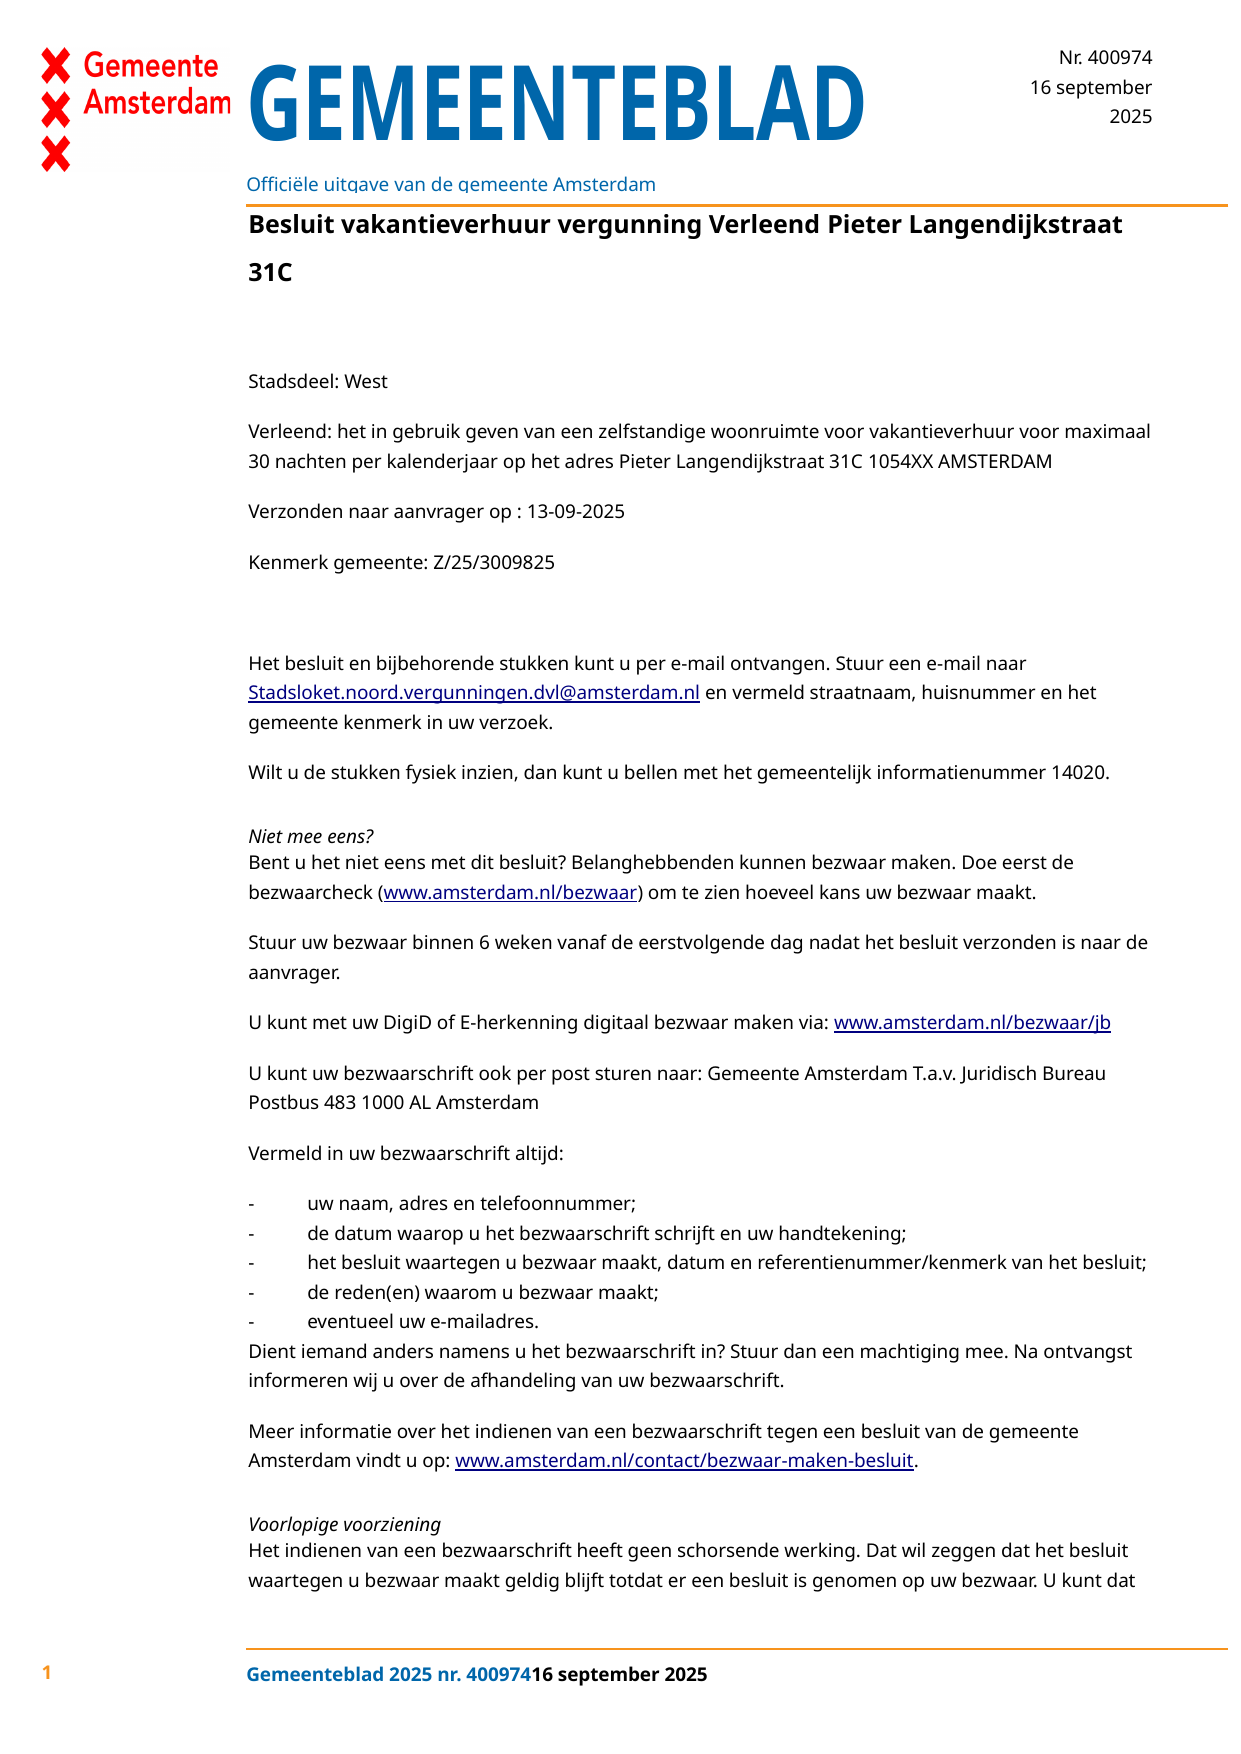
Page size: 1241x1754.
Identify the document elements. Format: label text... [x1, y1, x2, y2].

list eventueel uw e-mailadres. [248, 1308, 1152, 1334]
text Bent u het niet eens met dit besluit? Belanghebbenden kunnen bezwaar maken. Doe eerst de bezwaarcheck (www.amsterdam.nl/bezwaar) om te zien hoeveel kans uw bezwaar maakt. [248, 849, 1152, 904]
text Niet mee eens? [248, 823, 1152, 849]
text Stadsdeel: West [248, 368, 1152, 394]
list de reden(en) waarom u bezwaar maakt; [248, 1279, 1152, 1304]
text Meer informatie over het indienen van een bezwaarschrift tegen een besluit van de gemeente Amsterdam vindt u op: www.amsterdam.nl/contact/bezwaar-maken-besluit. [248, 1418, 1152, 1473]
text Kenmerk gemeente: Z/25/3009825 [248, 549, 1152, 575]
text Wilt u de stukken fysiek inzien, dan kunt u bellen met het gemeentelijk informatienummer 14020. [248, 759, 1152, 785]
text U kunt uw bezwaarschrift ook per post sturen naar: Gemeente Amsterdam T.a.v. Juridisch Bureau Postbus 483 1000 AL Amsterdam [248, 1060, 1152, 1115]
list het besluit waartegen u bezwaar maakt, datum en referentienummer/kenmerk van het besluit; [248, 1249, 1152, 1275]
text Het indienen van een bezwaarschrift heeft geen schorsende werking. Dat wil zeggen dat het besluit waartegen u bezwaar maakt geldig blijft totdat er een besluit is genomen op uw bezwaar. U kunt dat [248, 1537, 1152, 1593]
text Voorlopige voorziening [248, 1512, 1152, 1537]
text Verleend: het in gebruik geven van een zelfstandige woonruimte voor vakantieverhuur voor maximaal 30 nachten per kalenderjaar op het adres Pieter Langendijkstraat 31C 1054XX AMSTERDAM [248, 419, 1152, 474]
text Vermeld in uw bezwaarschrift altijd: [248, 1140, 1152, 1165]
list uw naam, adres en telefoonnummer; [248, 1190, 1152, 1216]
text Stuur uw bezwaar binnen 6 weken vanaf de eerstvolgende dag nadat het besluit verzonden is naar de aanvrager. [248, 929, 1152, 984]
text U kunt met uw DigiD of E-herkenning digitaal bezwaar maken via: www.amsterdam.nl/bezwaar/jb [248, 1009, 1152, 1035]
text Het besluit en bijbehorende stukken kunt u per e-mail ontvangen. Stuur een e-mail naar Stadsloket.noord.vergunningen.dvl@amsterdam.nl en vermeld straatnaam, huisnummer en het gemeente kenmerk in uw verzoek. [248, 650, 1152, 735]
list de datum waarop u het bezwaarschrift schrijft en uw handtekening; [248, 1220, 1152, 1245]
picture [41, 47, 231, 172]
text Dient iemand anders namens u het bezwaarschrift in? Stuur dan een machtiging mee. Na ontvangst informeren wij u over de afhandeling van uw bezwaarschrift. [248, 1338, 1152, 1393]
text Besluit vakantieverhuur vergunning Verleend Pieter Langendijkstraat 31C [248, 207, 1152, 288]
text Verzonden naar aanvrager op : 13-09-2025 [248, 499, 1152, 524]
